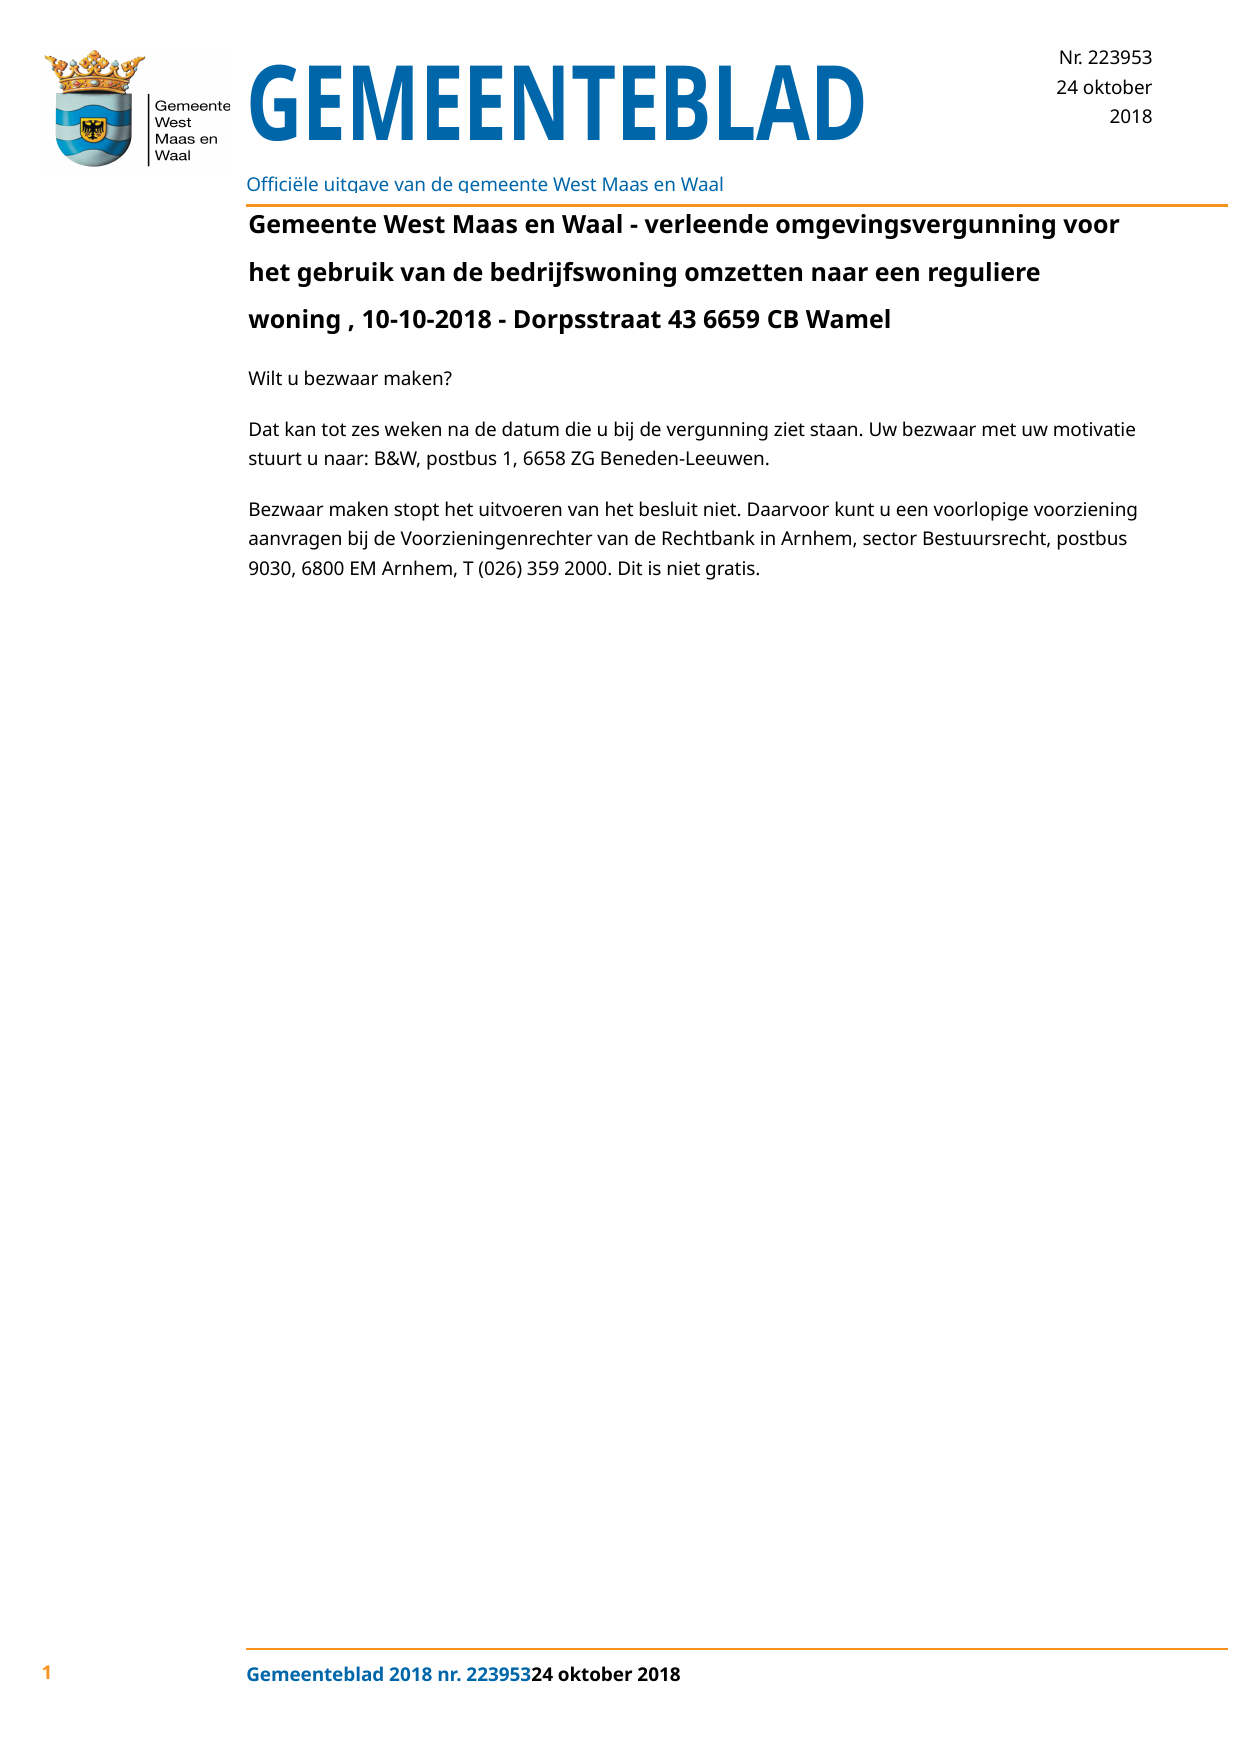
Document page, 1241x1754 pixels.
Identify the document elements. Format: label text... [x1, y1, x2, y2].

text Gemeente West Maas en Waal - verleende omgevingsvergunning voor het gebruik van de bedrijfswoning omzetten naar een reguliere woning , 10-10-2018 - Dorpsstraat 43 6659 CB Wamel [248, 207, 1152, 336]
text Wilt u bezwaar maken? [248, 366, 1152, 391]
text Bezwaar maken stopt het uitvoeren van het besluit niet. Daarvoor kunt u een voorlopige voorziening aanvragen bij de Voorzieningenrechter van de Rechtbank in Arnhem, sector Bestuursrecht, postbus 9030, 6800 EM Arnhem, T (026) 359 2000. Dit is niet gratis. [248, 496, 1152, 581]
picture [41, 47, 231, 172]
text Dat kan tot zes weken na de datum die u bij de vergunning ziet staan. Uw bezwaar met uw motivatie stuurt u naar: B&W, postbus 1, 6658 ZG Beneden-Leeuwen. [248, 416, 1152, 471]
